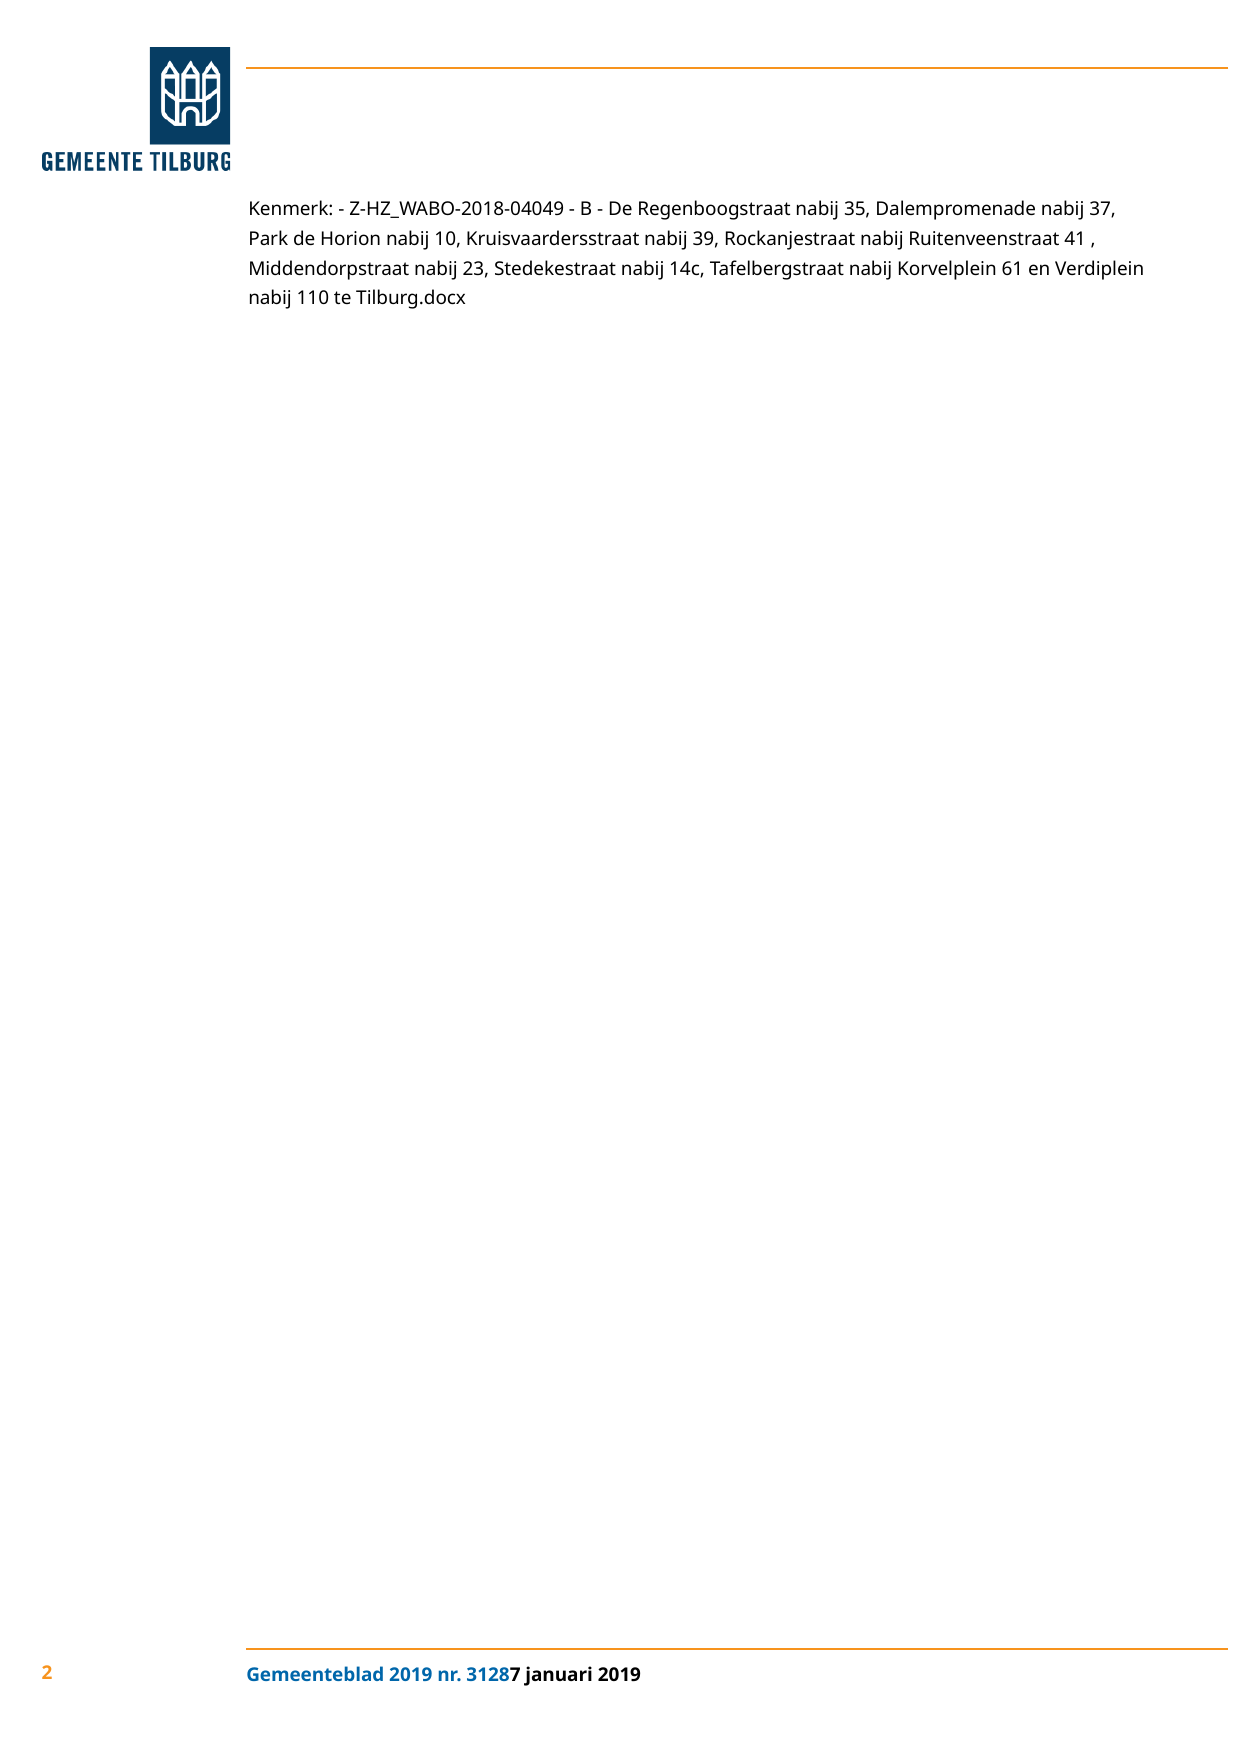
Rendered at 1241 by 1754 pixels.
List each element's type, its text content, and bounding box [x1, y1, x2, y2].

picture [41, 47, 231, 172]
text Kenmerk: - Z-HZ_WABO-2018-04049 - B - De Regenboogstraat nabij 35, Dalempromenade nabij 37, Park de Horion nabij 10, Kruisvaardersstraat nabij 39, Rockanjestraat nabij Ruitenveenstraat 41 , Middendorpstraat nabij 23, Stedekestraat nabij 14c, Tafelbergstraat nabij Korvelplein 61 en Verdiplein nabij 110 te Tilburg.docx [248, 196, 1152, 310]
